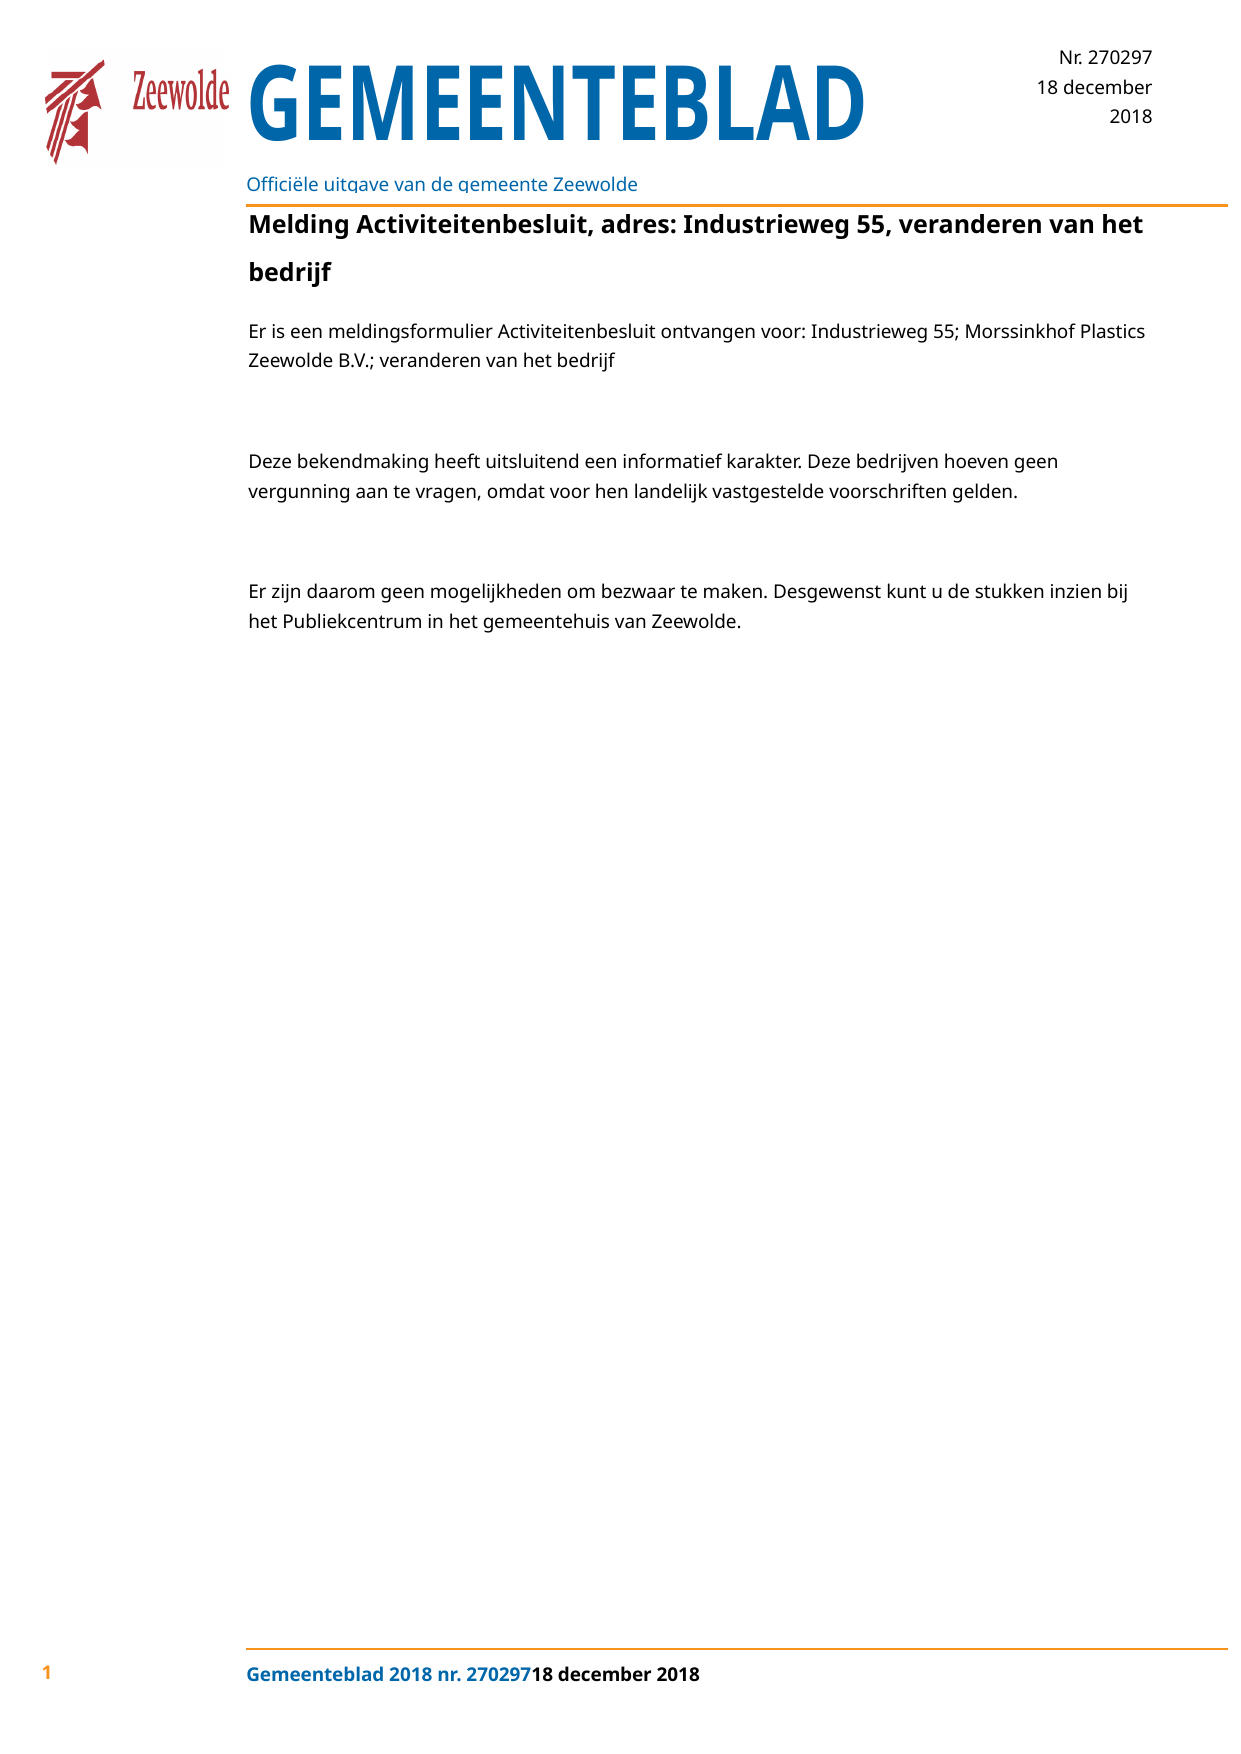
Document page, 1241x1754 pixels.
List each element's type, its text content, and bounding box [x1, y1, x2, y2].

text Er zijn daarom geen mogelijkheden om bezwaar te maken. Desgewenst kunt u de stukken inzien bij het Publiekcentrum in het gemeentehuis van Zeewolde. [248, 579, 1152, 634]
picture [41, 47, 231, 172]
text Deze bekendmaking heeft uitsluitend een informatief karakter. Deze bedrijven hoeven geen vergunning aan te vragen, omdat voor hen landelijk vastgestelde voorschriften gelden. [248, 448, 1152, 504]
text Er is een meldingsformulier Activiteitenbesluit ontvangen voor: Industrieweg 55; Morssinkhof Plastics Zeewolde B.V.; veranderen van het bedrijf [248, 318, 1152, 373]
text Melding Activiteitenbesluit, adres: Industrieweg 55, veranderen van het bedrijf [248, 207, 1152, 288]
